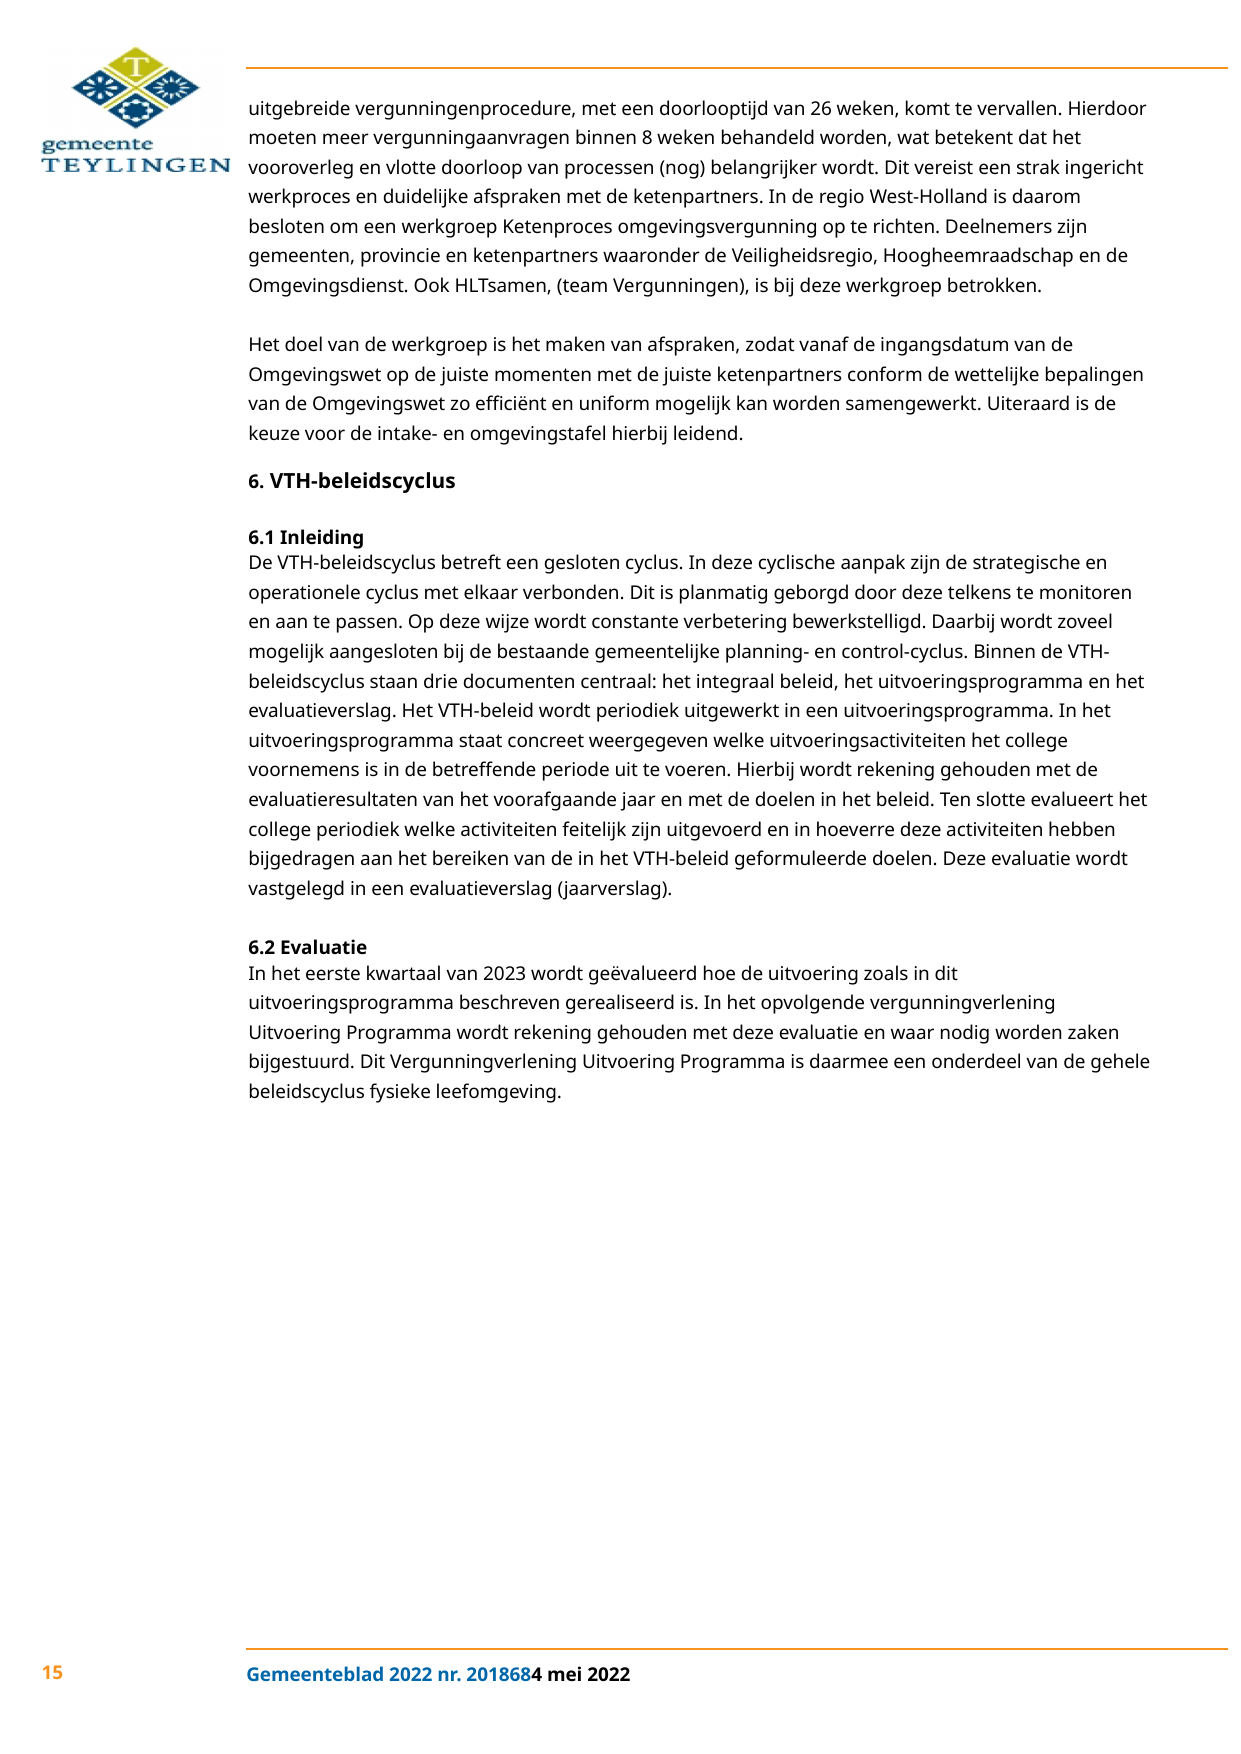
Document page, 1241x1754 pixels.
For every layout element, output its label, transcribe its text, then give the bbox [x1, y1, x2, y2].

picture [41, 47, 231, 172]
text 6. VTH-beleidscyclus [248, 466, 1152, 494]
text 6.1 Inleiding [248, 524, 1152, 549]
text De VTH-beleidscyclus betreft een gesloten cyclus. In deze cyclische aanpak zijn de strategische en operationele cyclus met elkaar verbonden. Dit is planmatig geborgd door deze telkens te monitoren en aan te passen. Op deze wijze wordt constante verbetering bewerkstelligd. Daarbij wordt zoveel mogelijk aangesloten bij de bestaande gemeentelijke planning- en control-cyclus. Binnen de VTH-beleidscyclus staan drie documenten centraal: het integraal beleid, het uitvoeringsprogramma en het evaluatieverslag. Het VTH-beleid wordt periodiek uitgewerkt in een uitvoeringsprogramma. In het uitvoeringsprogramma staat concreet weergegeven welke uitvoeringsactiviteiten het college voornemens is in de betreffende periode uit te voeren. Hierbij wordt rekening gehouden met de evaluatieresultaten van het voorafgaande jaar en met de doelen in het beleid. Ten slotte evalueert het college periodiek welke activiteiten feitelijk zijn uitgevoerd en in hoeverre deze activiteiten hebben bijgedragen aan het bereiken van de in het VTH-beleid geformuleerde doelen. Deze evaluatie wordt vastgelegd in een evaluatieverslag (jaarverslag). [248, 549, 1152, 901]
text 6.2 Evaluatie [248, 934, 1152, 960]
text uitgebreide vergunningenprocedure, met een doorlooptijd van 26 weken, komt te vervallen. Hierdoor moeten meer vergunningaanvragen binnen 8 weken behandeld worden, wat betekent dat het vooroverleg en vlotte doorloop van processen (nog) belangrijker wordt. Dit vereist een strak ingericht werkproces en duidelijke afspraken met de ketenpartners. In de regio West-Holland is daarom besloten om een werkgroep Ketenproces omgevingsvergunning op te richten. Deelnemers zijn gemeenten, provincie en ketenpartners waaronder de Veiligheidsregio, Hoogheemraadschap en de Omgevingsdienst. Ook HLTsamen, (team Vergunningen), is bij deze werkgroep betrokken. [248, 95, 1152, 298]
text Het doel van de werkgroep is het maken van afspraken, zodat vanaf de ingangsdatum van de Omgevingswet op de juiste momenten met de juiste ketenpartners conform de wettelijke bepalingen van de Omgevingswet zo efficiënt en uniform mogelijk kan worden samengewerkt. Uiteraard is de keuze voor de intake- en omgevingstafel hierbij leidend. [248, 331, 1152, 446]
text In het eerste kwartaal van 2023 wordt geëvalueerd hoe de uitvoering zoals in dit uitvoeringsprogramma beschreven gerealiseerd is. In het opvolgende vergunningverlening Uitvoering Programma wordt rekening gehouden met deze evaluatie en waar nodig worden zaken bijgestuurd. Dit Vergunningverlening Uitvoering Programma is daarmee een onderdeel van de gehele beleidscyclus fysieke leefomgeving. [248, 960, 1152, 1104]
